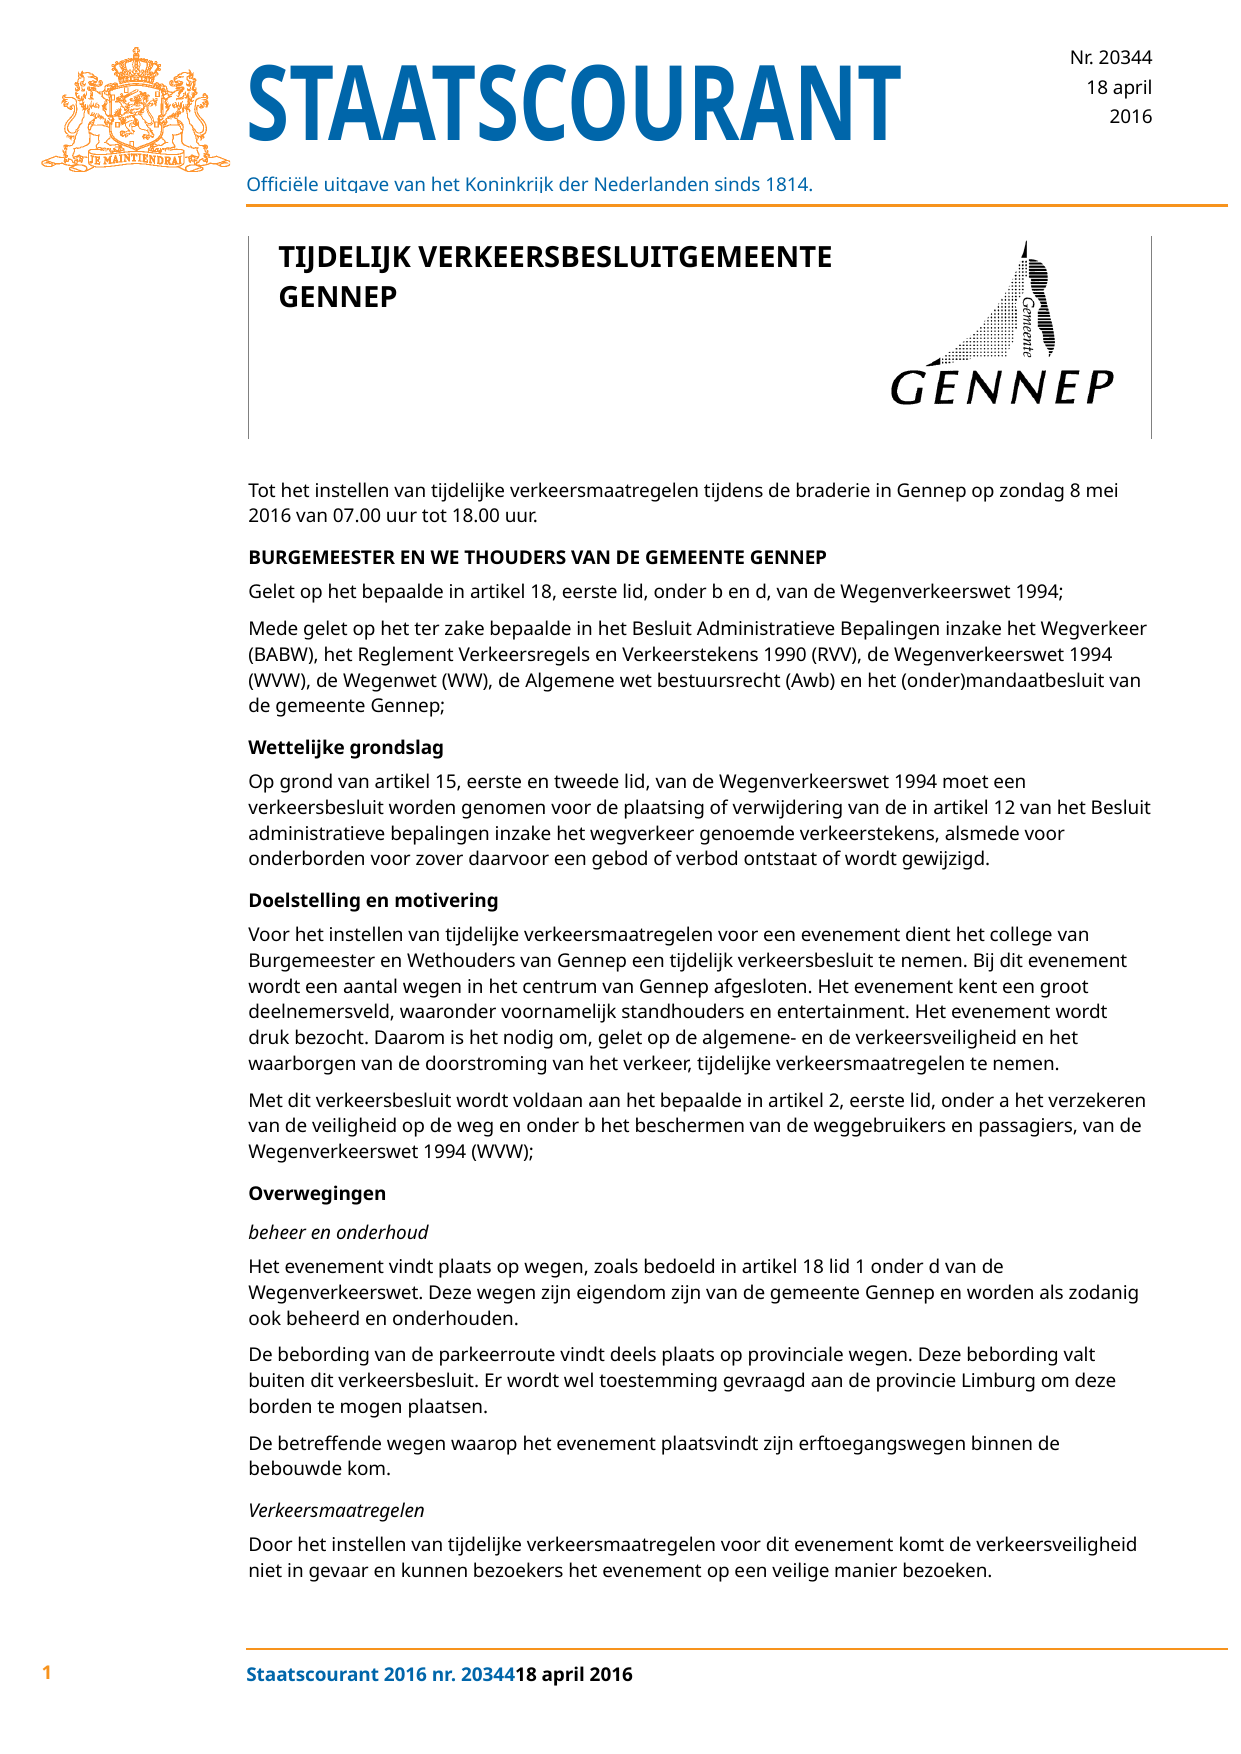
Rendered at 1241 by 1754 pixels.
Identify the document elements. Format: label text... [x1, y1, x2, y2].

text Met dit verkeersbesluit wordt voldaan aan het bepaalde in artikel 2, eerste lid, onder a het verzekeren van de veiligheid op de weg en onder b het beschermen van de weggebruikers en passagiers, van de Wegenverkeerswet 1994 (WVW); [248, 1087, 1152, 1164]
text Gelet op het bepaalde in artikel 18, eerste lid, onder b en d, van de Wegenverkeerswet 1994; [248, 579, 1152, 604]
text BURGEMEESTER EN WE THOUDERS VAN DE GEMEENTE GENNEP [248, 544, 1152, 570]
table_header [850, 236, 883, 413]
text Door het instellen van tijdelijke verkeersmaatregelen voor dit evenement komt de verkeersveiligheid niet in gevaar en kunnen bezoekers het evenement op een veilige manier bezoeken. [248, 1531, 1152, 1583]
text Doelstelling en motivering [248, 887, 1152, 913]
text beheer en onderhoud [248, 1219, 1152, 1245]
table_header [1118, 236, 1151, 413]
text De bebording van de parkeerroute vindt deels plaats op provinciale wegen. Deze bebording valt buiten dit verkeersbesluit. Er wordt wel toestemming gevraagd aan de provincie Limburg om deze borden te mogen plaatsen. [248, 1342, 1152, 1419]
text Voor het instellen van tijdelijke verkeersmaatregelen voor een evenement dient het college van Burgemeester en Wethouders van Gennep een tijdelijk verkeersbesluit te nemen. Bij dit evenement wordt een aantal wegen in het centrum van Gennep afgesloten. Het evenement kent een groot deelnemersveld, waaronder voornamelijk standhouders en entertainment. Het evenement wordt druk bezocht. Daarom is het nodig om, gelet op de algemene- en de verkeersveiligheid en het waarborgen van de doorstroming van het verkeer, tijdelijke verkeersmaatregelen te nemen. [248, 922, 1152, 1076]
text Tot het instellen van tijdelijke verkeersmaatregelen tijdens de braderie in Gennep op zondag 8 mei 2016 van 07.00 uur tot 18.00 uur. [248, 477, 1152, 528]
table_header TIJDELIJK VERKEERSBESLUITGEMEENTE GENNEP [249, 236, 850, 439]
text Verkeersmaatregelen [248, 1497, 1152, 1523]
text Op grond van artikel 15, eerste en tweede lid, van de Wegenverkeerswet 1994 moet een verkeersbesluit worden genomen voor de plaatsing of verwijdering van de in artikel 12 van het Besluit administratieve bepalingen inzake het wegverkeer genoemde verkeerstekens, alsmede voor onderborden voor zover daarvoor een gebod of verbod ontstaat of wordt gewijzigd. [248, 768, 1152, 871]
text Het evenement vindt plaats op wegen, zoals bedoeld in artikel 18 lid 1 onder d van de Wegenverkeerswet. Deze wegen zijn eigendom zijn van de gemeente Gennep en worden als zodanig ook beheerd en onderhouden. [248, 1253, 1152, 1331]
picture [883, 236, 1118, 414]
picture [41, 47, 231, 172]
table_header [850, 414, 1151, 439]
text Wettelijke grondslag [248, 734, 1152, 760]
text De betreffende wegen waarop het evenement plaatsvindt zijn erftoegangswegen binnen de bebouwde kom. [248, 1430, 1152, 1481]
text Overwegingen [248, 1180, 1152, 1206]
text Mede gelet op het ter zake bepaalde in het Besluit Administratieve Bepalingen inzake het Wegverkeer (BABW), het Reglement Verkeersregels en Verkeerstekens 1990 (RVV), de Wegenverkeerswet 1994 (WVW), de Wegenwet (WW), de Algemene wet bestuursrecht (Awb) en het (onder)mandaatbesluit van de gemeente Gennep; [248, 615, 1152, 718]
